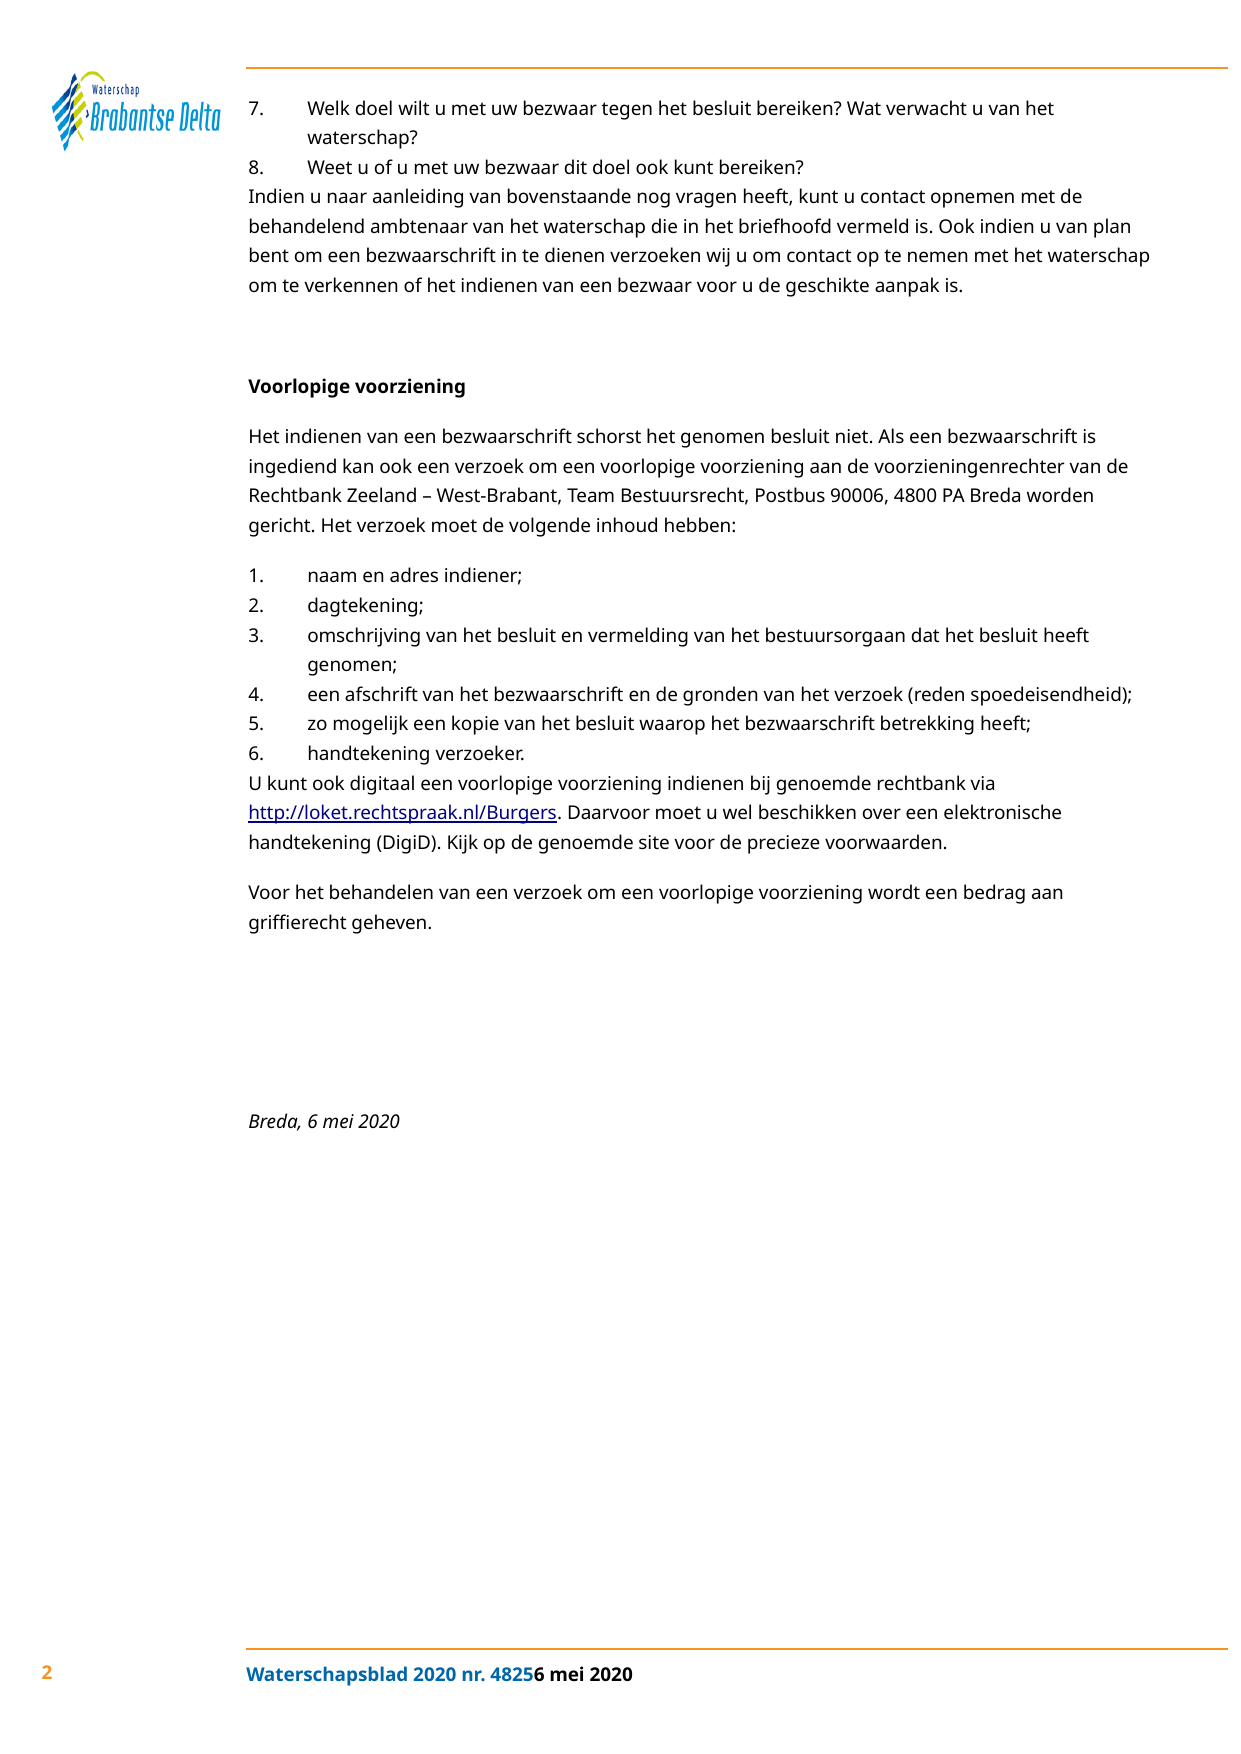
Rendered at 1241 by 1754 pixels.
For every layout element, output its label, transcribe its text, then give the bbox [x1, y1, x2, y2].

text Breda, 6 mei 2020 [248, 1108, 1152, 1134]
list handtekening verzoeker. [248, 740, 1152, 766]
list Weet u of u met uw bezwaar dit doel ook kunt bereiken? [248, 154, 1152, 180]
text Voor het behandelen van een verzoek om een voorlopige voorziening wordt een bedrag aan griffierecht geheven. [248, 879, 1152, 935]
list een afschrift van het bezwaarschrift en de gronden van het verzoek (reden spoedeisendheid); [248, 681, 1152, 707]
list omschrijving van het besluit en vermelding van het bestuursorgaan dat het besluit heeft genomen; [248, 622, 1152, 677]
list naam en adres indiener; [248, 563, 1152, 588]
text U kunt ook digitaal een voorlopige voorziening indienen bij genoemde rechtbank via http://loket.rechtspraak.nl/Burgers. Daarvoor moet u wel beschikken over een elektronische handtekening (DigiD). Kijk op de genoemde site voor de precieze voorwaarden. [248, 770, 1152, 855]
list zo mogelijk een kopie van het besluit waarop het bezwaarschrift betrekking heeft; [248, 711, 1152, 736]
picture [41, 47, 231, 172]
list Welk doel wilt u met uw bezwaar tegen het besluit bereiken? Wat verwacht u van het waterschap? [248, 95, 1152, 150]
list dagtekening; [248, 592, 1152, 618]
text Het indienen van een bezwaarschrift schorst het genomen besluit niet. Als een bezwaarschrift is ingediend kan ook een verzoek om een voorlopige voorziening aan de voorzieningenrechter van de Rechtbank Zeeland – West-Brabant, Team Bestuursrecht, Postbus 90006, 4800 PA Breda worden gericht. Het verzoek moet de volgende inhoud hebben: [248, 423, 1152, 538]
text Voorlopige voorziening [248, 373, 1152, 399]
text Indien u naar aanleiding van bovenstaande nog vragen heeft, kunt u contact opnemen met de behandelend ambtenaar van het waterschap die in het briefhoofd vermeld is. Ook indien u van plan bent om een bezwaarschrift in te dienen verzoeken wij u om contact op te nemen met het waterschap om te verkennen of het indienen van een bezwaar voor u de geschikte aanpak is. [248, 183, 1152, 298]
